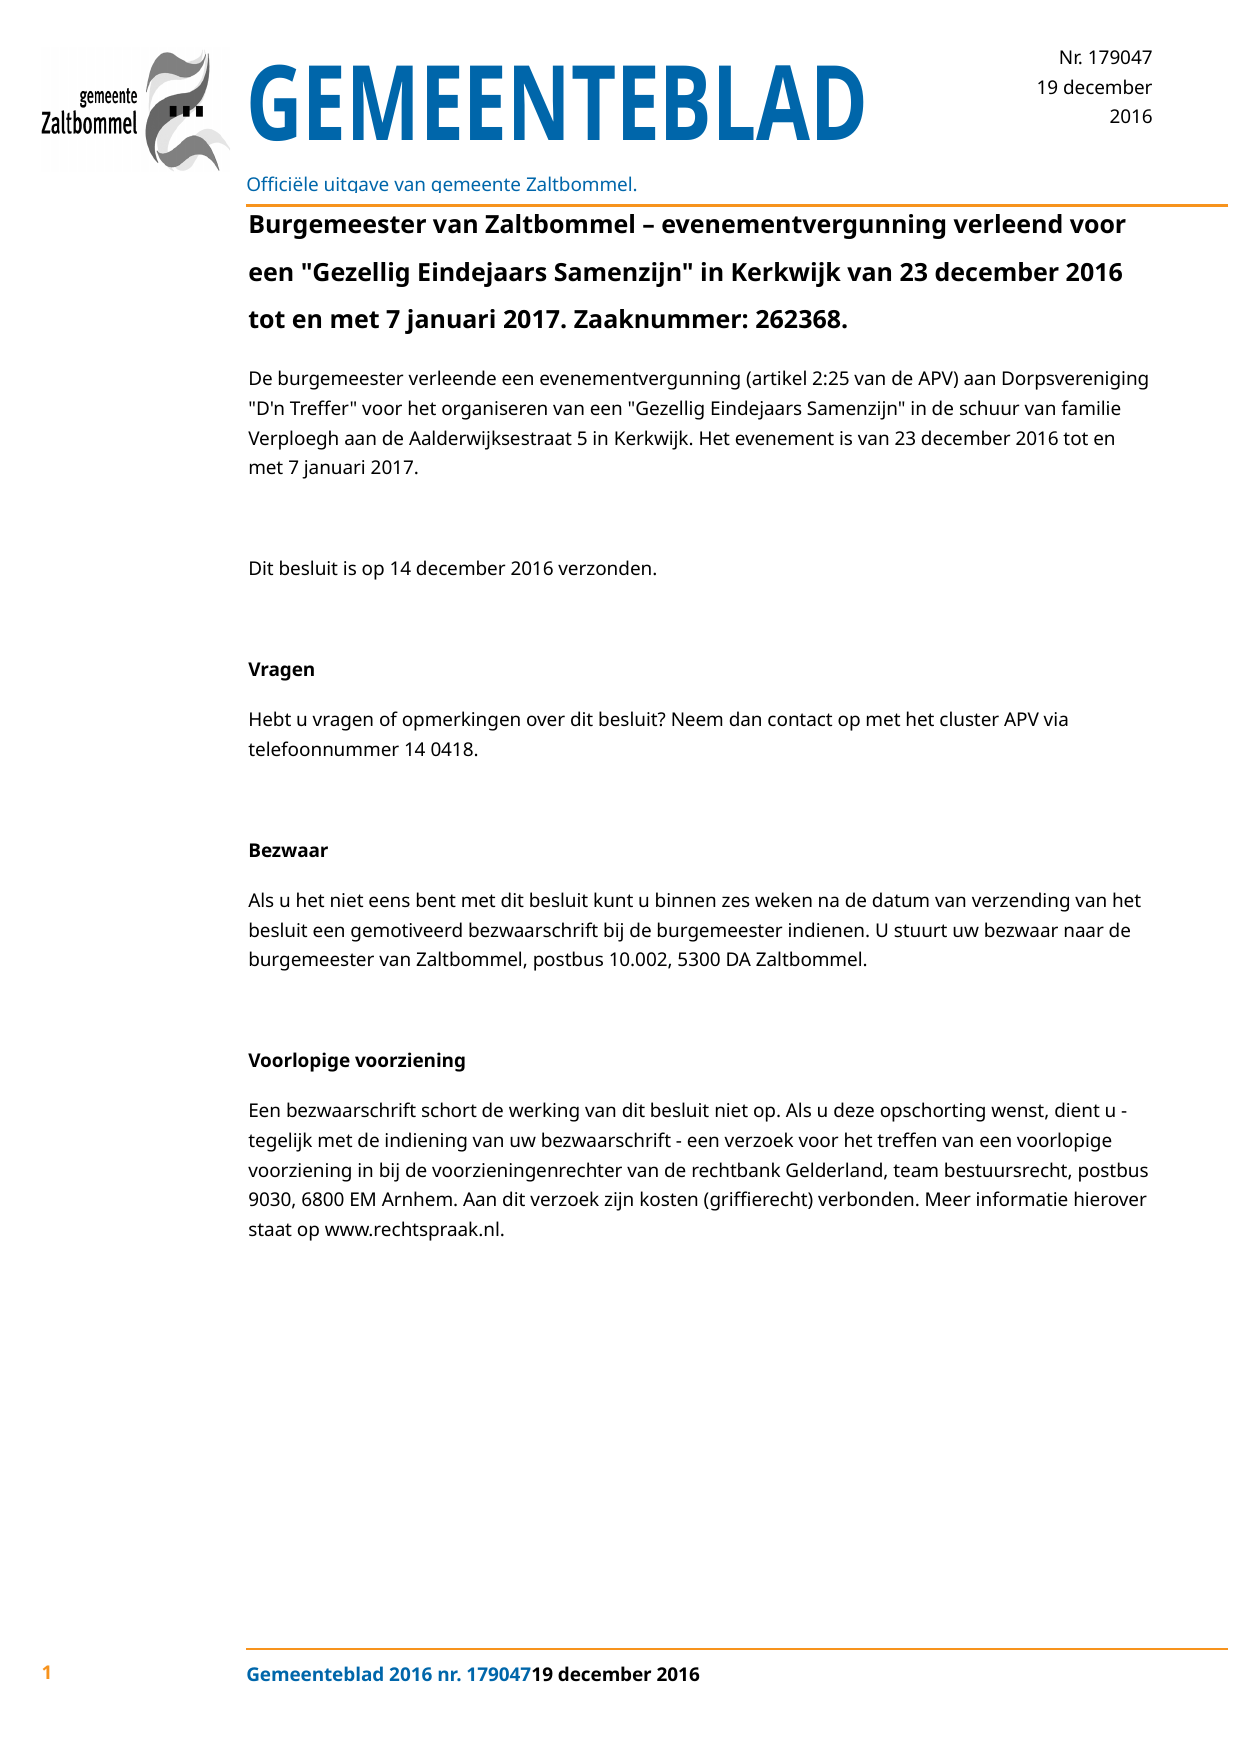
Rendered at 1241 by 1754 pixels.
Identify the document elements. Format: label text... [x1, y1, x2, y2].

text De burgemeester verleende een evenementvergunning (artikel 2:25 van de APV) aan Dorpsvereniging "D'n Treffer" voor het organiseren van een "Gezellig Eindejaars Samenzijn" in de schuur van familie Verploegh aan de Aalderwijksestraat 5 in Kerkwijk. Het evenement is van 23 december 2016 tot en met 7 januari 2017. [248, 366, 1152, 480]
text Vragen [248, 656, 1152, 682]
text Een bezwaarschrift schort de werking van dit besluit niet op. Als u deze opschorting wenst, dient u - tegelijk met de indiening van uw bezwaarschrift - een verzoek voor het treffen van een voorlopige voorziening in bij de voorzieningenrechter van de rechtbank Gelderland, team bestuursrecht, postbus 9030, 6800 EM Arnhem. Aan dit verzoek zijn kosten (griffierecht) verbonden. Meer informatie hierover staat op www.rechtspraak.nl. [248, 1098, 1152, 1242]
text Als u het niet eens bent met dit besluit kunt u binnen zes weken na de datum van verzending van het besluit een gemotiveerd bezwaarschrift bij de burgemeester indienen. U stuurt uw bezwaar naar de burgemeester van Zaltbommel, postbus 10.002, 5300 DA Zaltbommel. [248, 887, 1152, 972]
text Hebt u vragen of opmerkingen over dit besluit? Neem dan contact op met het cluster APV via telefoonnummer 14 0418. [248, 706, 1152, 762]
text Bezwaar [248, 837, 1152, 862]
text Voorlopige voorziening [248, 1047, 1152, 1073]
text Burgemeester van Zaltbommel – evenementvergunning verleend voor een "Gezellig Eindejaars Samenzijn" in Kerkwijk van 23 december 2016 tot en met 7 januari 2017. Zaaknummer: 262368. [248, 207, 1152, 336]
picture [41, 47, 231, 172]
text Dit besluit is op 14 december 2016 verzonden. [248, 555, 1152, 581]
